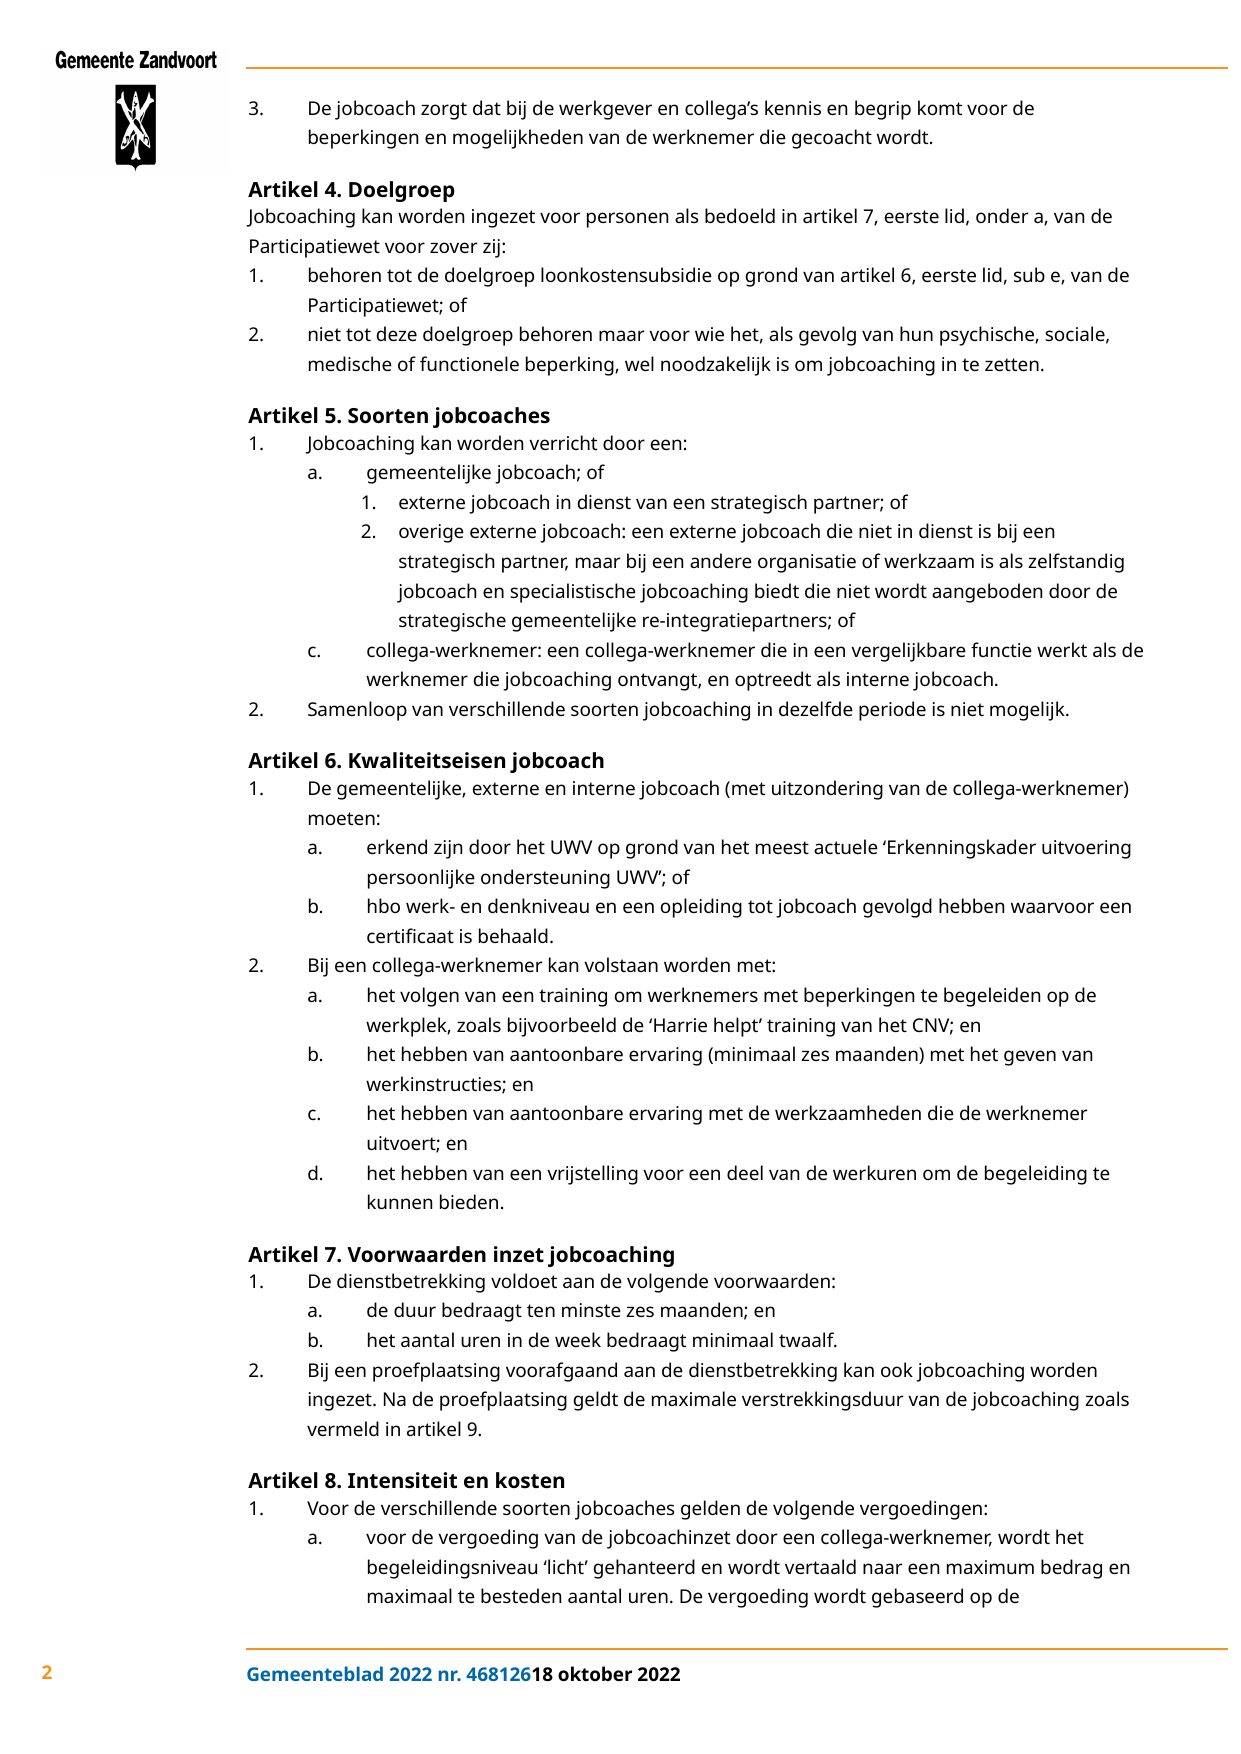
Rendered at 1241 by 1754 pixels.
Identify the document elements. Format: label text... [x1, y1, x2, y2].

list behoren tot de doelgroep loonkostensubsidie op grond van artikel 6, eerste lid, sub e, van de Participatiewet; of [248, 262, 1152, 318]
list voor de vergoeding van de jobcoachinzet door een collega-werknemer, wordt het begeleidingsniveau ‘licht’ gehanteerd en wordt vertaald naar een maximum bedrag en maximaal te besteden aantal uren. De vergoeding wordt gebaseerd op de [307, 1524, 1152, 1609]
list Jobcoaching kan worden verricht door een: [248, 430, 1152, 456]
list De dienstbetrekking voldoet aan de volgende voorwaarden: [248, 1268, 1152, 1294]
list het hebben van een vrijstelling voor een deel van de werkuren om de begeleiding te kunnen bieden. [307, 1160, 1152, 1215]
list het volgen van een training om werknemers met beperkingen te begeleiden op de werkplek, zoals bijvoorbeeld de ‘Harrie helpt’ training van het CNV; en [307, 982, 1152, 1037]
text Artikel 4. Doelgroep [248, 175, 1152, 203]
picture [41, 47, 231, 172]
list de duur bedraagt ten minste zes maanden; en [307, 1298, 1152, 1323]
text Artikel 7. Voorwaarden inzet jobcoaching [248, 1240, 1152, 1268]
list overige externe jobcoach: een externe jobcoach die niet in dienst is bij een strategisch partner, maar bij een andere organisatie of werkzaam is als zelfstandig jobcoach en specialistische jobcoaching biedt die niet wordt aangeboden door de strategische gemeentelijke re-integratiepartners; of [361, 519, 1152, 633]
list erkend zijn door het UWV op grond van het meest actuele ‘Erkenningskader uitvoering persoonlijke ondersteuning UWV’; of [307, 834, 1152, 889]
list externe jobcoach in dienst van een strategisch partner; of [361, 489, 1152, 515]
text Artikel 5. Soorten jobcoaches [248, 402, 1152, 430]
list De gemeentelijke, externe en interne jobcoach (met uitzondering van de collega-werknemer) moeten: [248, 775, 1152, 830]
text Artikel 8. Intensiteit en kosten [248, 1466, 1152, 1495]
list Voor de verschillende soorten jobcoaches gelden de volgende vergoedingen: [248, 1495, 1152, 1521]
list het aantal uren in de week bedraagt minimaal twaalf. [307, 1327, 1152, 1353]
list het hebben van aantoonbare ervaring (minimaal zes maanden) met het geven van werkinstructies; en [307, 1041, 1152, 1097]
list Samenloop van verschillende soorten jobcoaching in dezelfde periode is niet mogelijk. [248, 696, 1152, 722]
list hbo werk- en denkniveau en een opleiding tot jobcoach gevolgd hebben waarvoor een certificaat is behaald. [307, 893, 1152, 949]
list het hebben van aantoonbare ervaring met de werkzaamheden die de werknemer uitvoert; en [307, 1101, 1152, 1156]
list De jobcoach zorgt dat bij de werkgever en collega’s kennis en begrip komt voor de beperkingen en mogelijkheden van de werknemer die gecoacht wordt. [248, 95, 1152, 150]
list Bij een collega-werknemer kan volstaan worden met: [248, 953, 1152, 978]
text Jobcoaching kan worden ingezet voor personen als bedoeld in artikel 7, eerste lid, onder a, van de Participatiewet voor zover zij: [248, 203, 1152, 258]
list collega-werknemer: een collega-werknemer die in een vergelijkbare functie werkt als de werknemer die jobcoaching ontvangt, en optreedt als interne jobcoach. [307, 637, 1152, 692]
list Bij een proefplaatsing voorafgaand aan de dienstbetrekking kan ook jobcoaching worden ingezet. Na de proefplaatsing geldt de maximale verstrekkingsduur van de jobcoaching zoals vermeld in artikel 9. [248, 1357, 1152, 1442]
list niet tot deze doelgroep behoren maar voor wie het, als gevolg van hun psychische, sociale, medische of functionele beperking, wel noodzakelijk is om jobcoaching in te zetten. [248, 322, 1152, 377]
list gemeentelijke jobcoach; of [307, 459, 1152, 485]
text Artikel 6. Kwaliteitseisen jobcoach [248, 747, 1152, 775]
